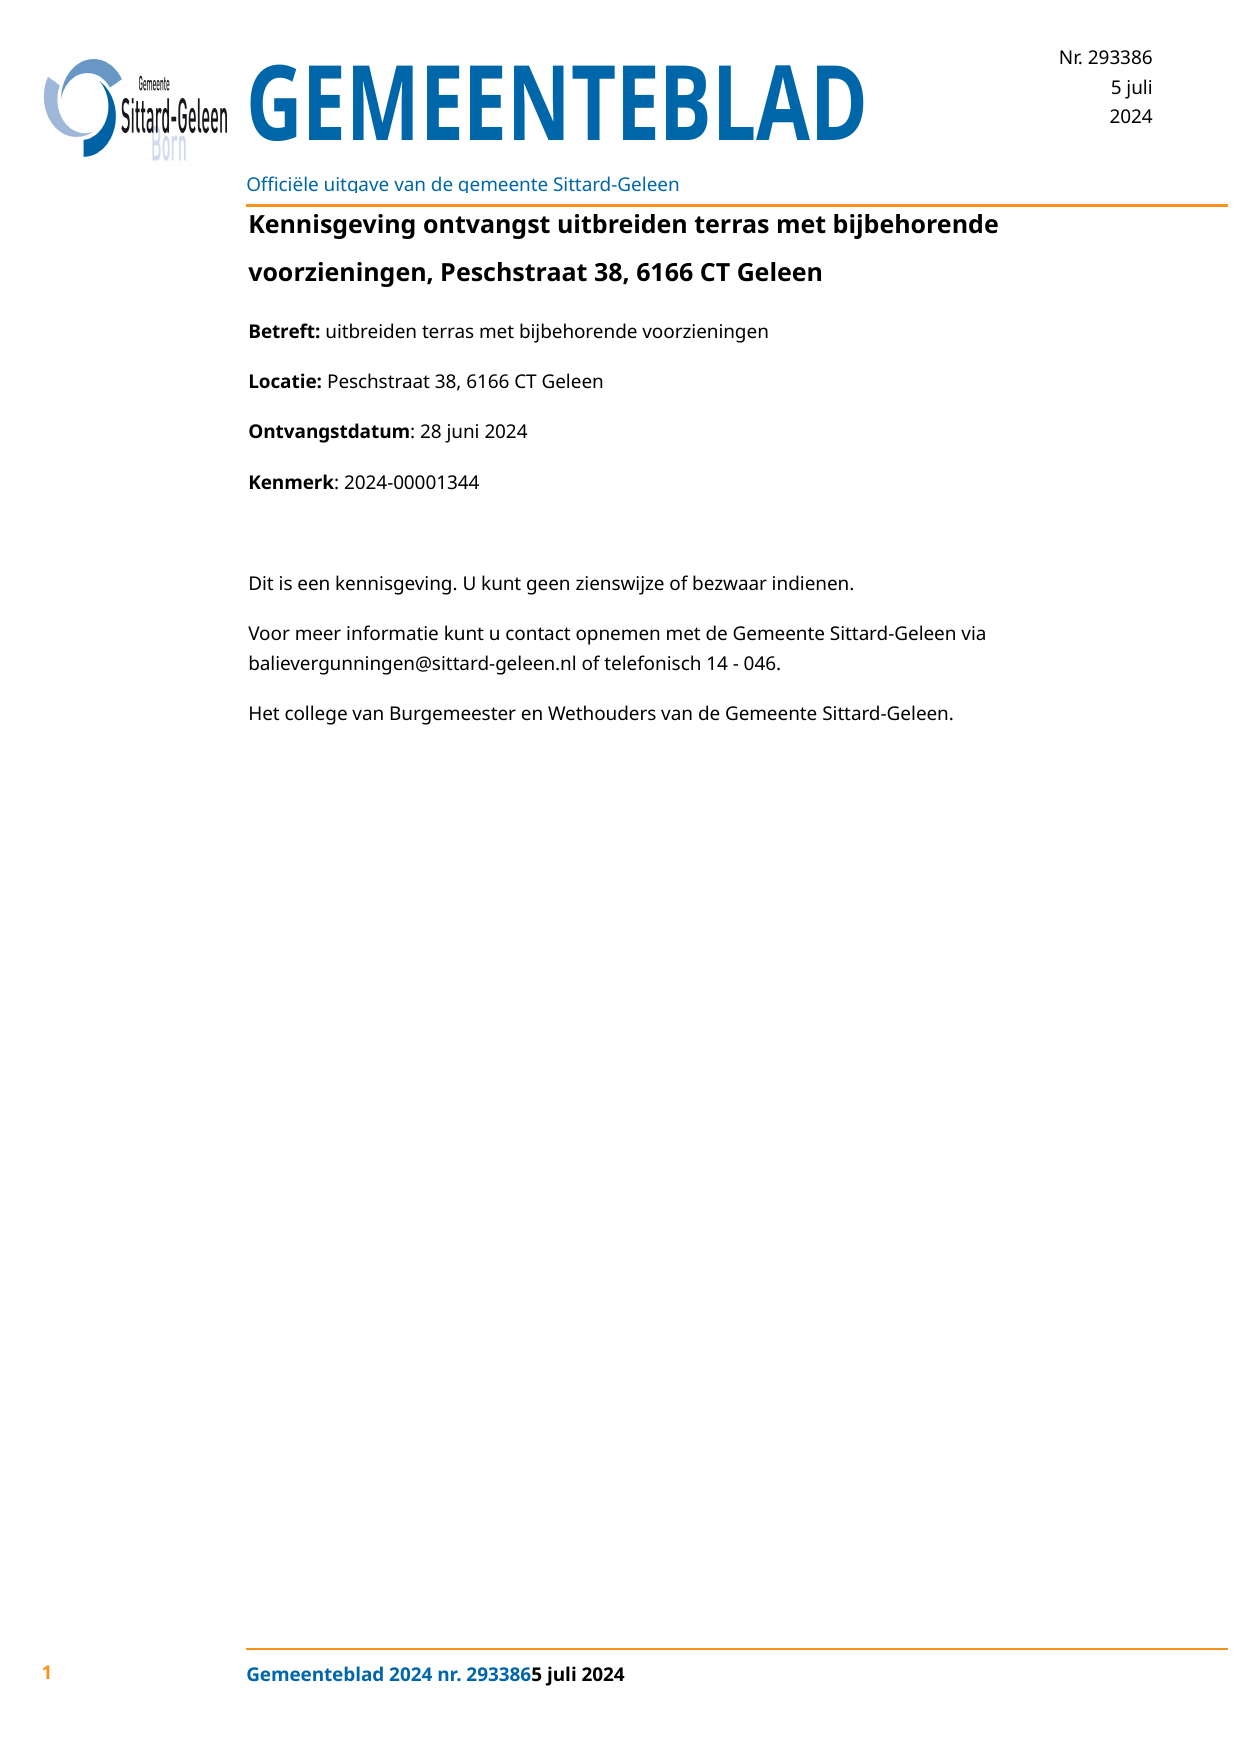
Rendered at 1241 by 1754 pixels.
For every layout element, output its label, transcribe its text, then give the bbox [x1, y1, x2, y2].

text Locatie: Peschstraat 38, 6166 CT Geleen [248, 368, 1152, 394]
text Kennisgeving ontvangst uitbreiden terras met bijbehorende voorzieningen, Peschstraat 38, 6166 CT Geleen [248, 207, 1152, 288]
text Ontvangstdatum: 28 juni 2024 [248, 419, 1152, 444]
text Voor meer informatie kunt u contact opnemen met de Gemeente Sittard-Geleen via balievergunningen@sittard-geleen.nl of telefonisch 14 - 046. [248, 620, 1152, 676]
text Dit is een kennisgeving. U kunt geen zienswijze of bezwaar indienen. [248, 570, 1152, 596]
text Kenmerk: 2024-00001344 [248, 469, 1152, 495]
picture [41, 47, 231, 172]
text Het college van Burgemeester en Wethouders van de Gemeente Sittard-Geleen. [248, 700, 1152, 726]
text Betreft: uitbreiden terras met bijbehorende voorzieningen [248, 318, 1152, 344]
